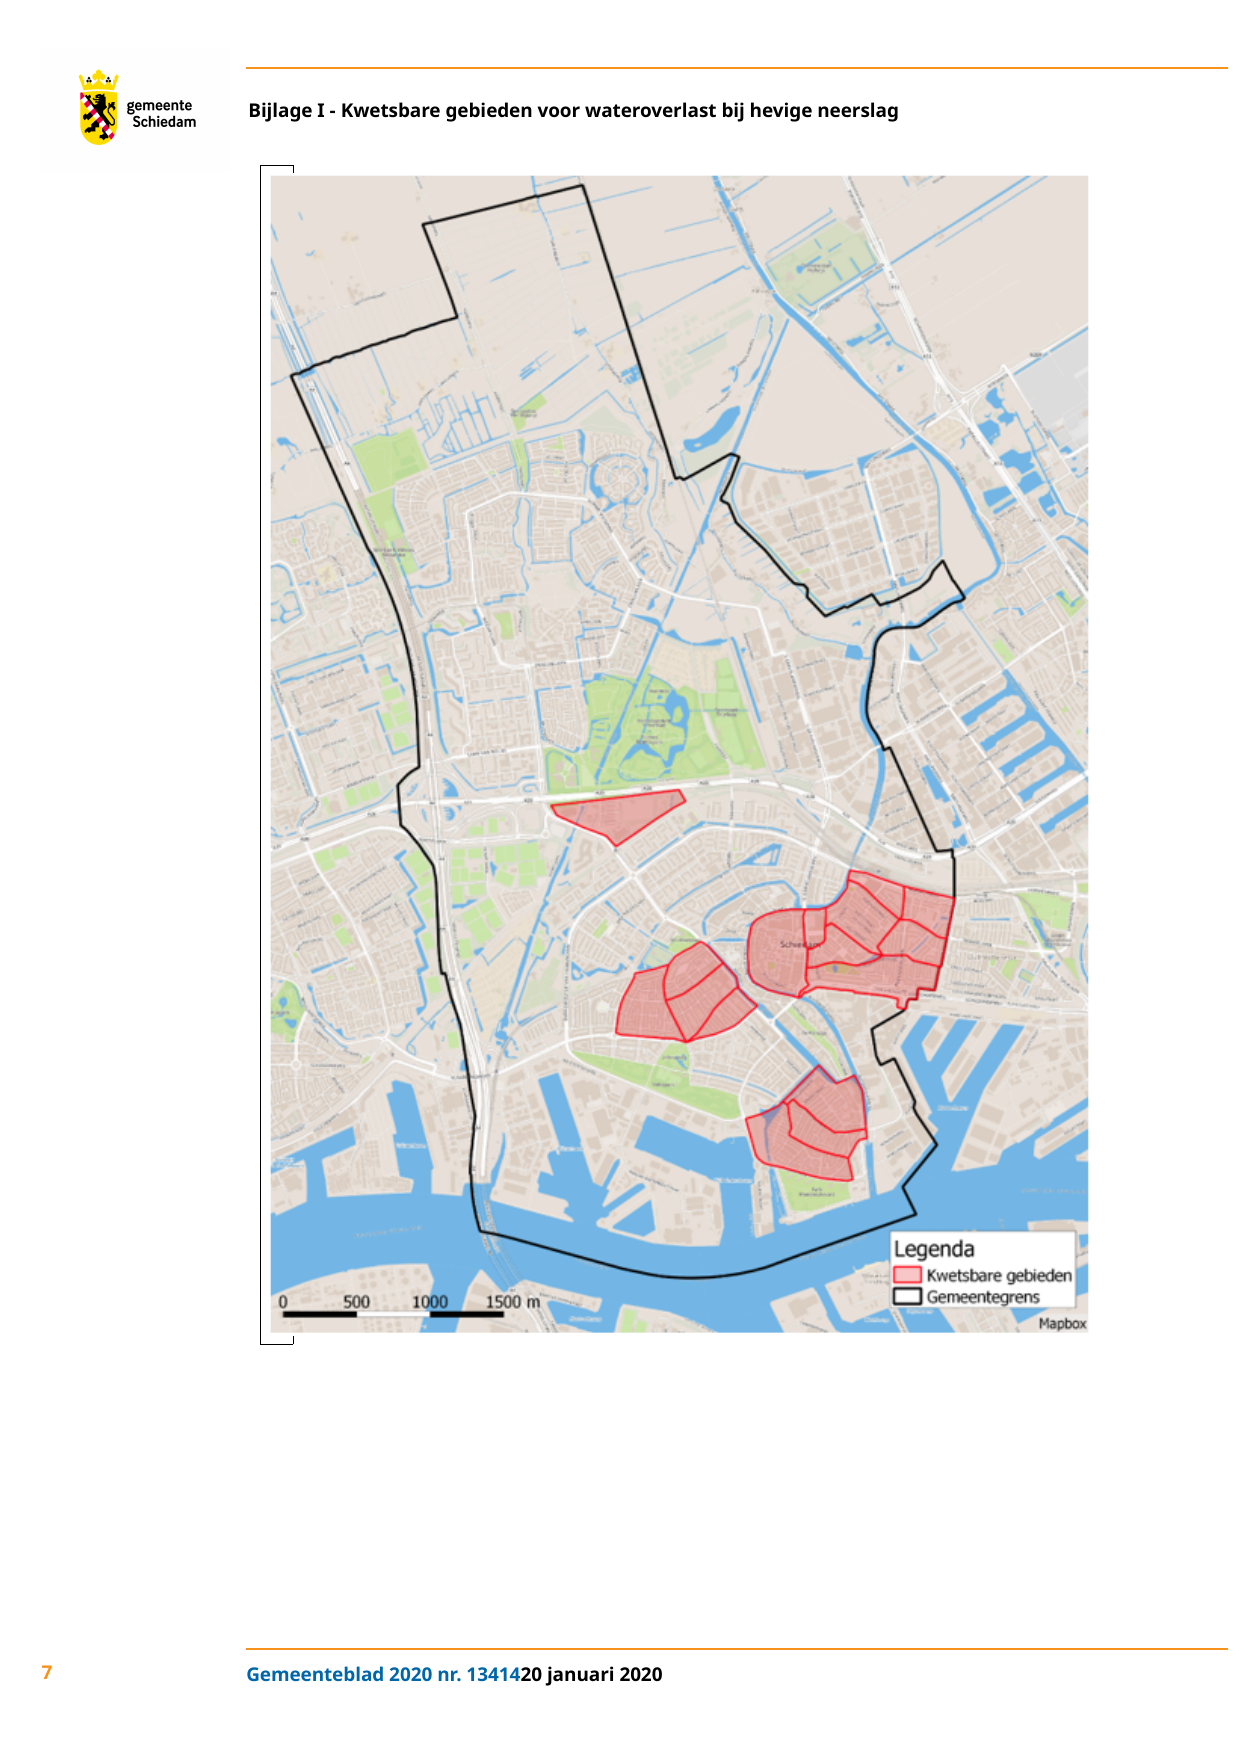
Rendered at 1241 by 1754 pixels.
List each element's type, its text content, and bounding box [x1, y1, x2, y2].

picture [41, 47, 231, 172]
picture [268, 173, 1096, 1336]
text Bijlage I - Kwetsbare gebieden voor wateroverlast bij hevige neerslag [248, 95, 1152, 123]
